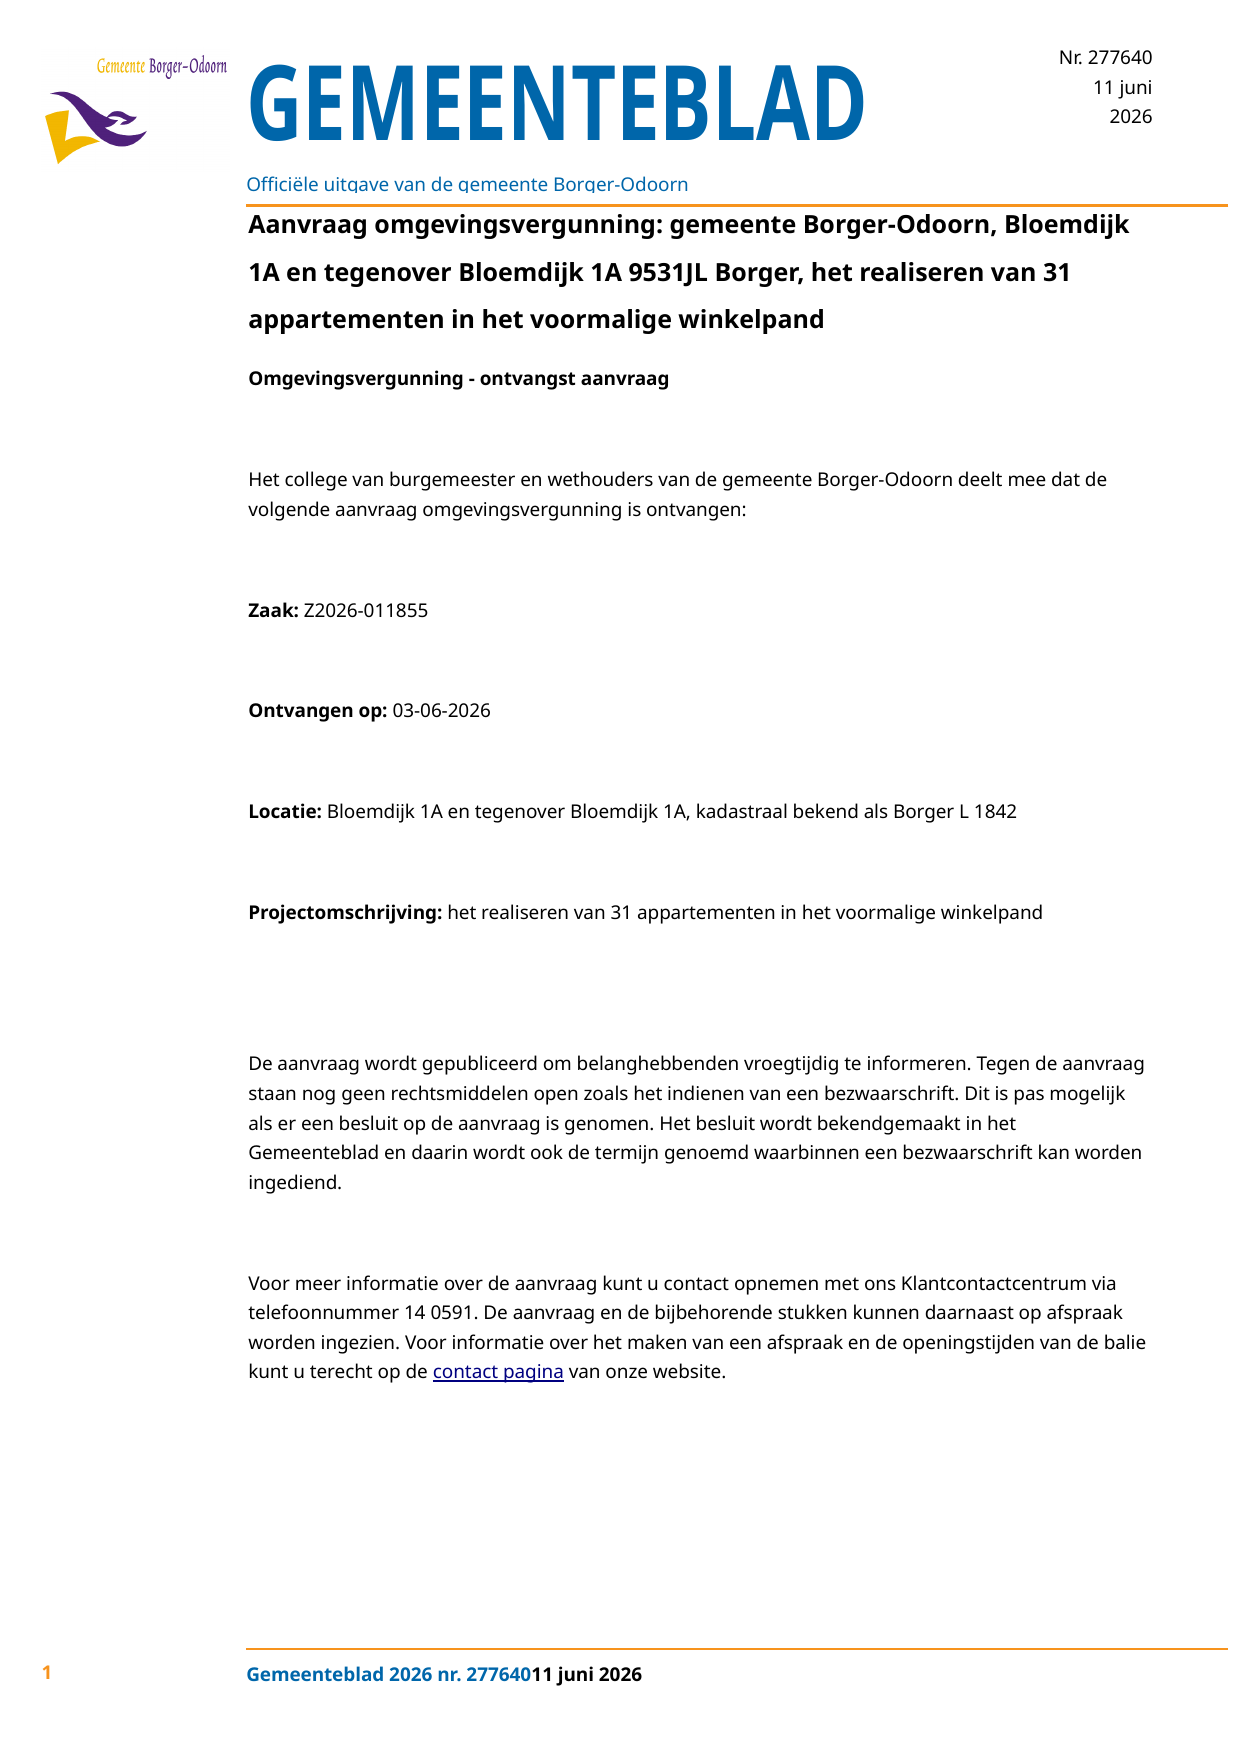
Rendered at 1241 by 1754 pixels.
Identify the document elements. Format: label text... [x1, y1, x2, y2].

text Zaak: Z2026-011855 [248, 597, 1152, 622]
text Aanvraag omgevingsvergunning: gemeente Borger-Odoorn, Bloemdijk 1A en tegenover Bloemdijk 1A 9531JL Borger, het realiseren van 31 appartementen in het voormalige winkelpand [248, 207, 1152, 336]
text Locatie: Bloemdijk 1A en tegenover Bloemdijk 1A, kadastraal bekend als Borger L 1842 [248, 798, 1152, 824]
text Voor meer informatie over de aanvraag kunt u contact opnemen met ons Klantcontactcentrum via telefoonnummer 14 0591. De aanvraag en de bijbehorende stukken kunnen daarnaast op afspraak worden ingezien. Voor informatie over het maken van een afspraak en de openingstijden van de balie kunt u terecht op de contact pagina van onze website. [248, 1270, 1152, 1384]
text De aanvraag wordt gepubliceerd om belanghebbenden vroegtijdig te informeren. Tegen de aanvraag staan nog geen rechtsmiddelen open zoals het indienen van een bezwaarschrift. Dit is pas mogelijk als er een besluit op de aanvraag is genomen. Het besluit wordt bekendgemaakt in het Gemeenteblad en daarin wordt ook de termijn genoemd waarbinnen een bezwaarschrift kan worden ingediend. [248, 1051, 1152, 1194]
picture [41, 47, 231, 172]
text Ontvangen op: 03-06-2026 [248, 698, 1152, 723]
text Omgevingsvergunning - ontvangst aanvraag [248, 366, 1152, 391]
text Projectomschrijving: het realiseren van 31 appartementen in het voormalige winkelpand [248, 899, 1152, 925]
text Het college van burgemeester en wethouders van de gemeente Borger-Odoorn deelt mee dat de volgende aanvraag omgevingsvergunning is ontvangen: [248, 466, 1152, 522]
